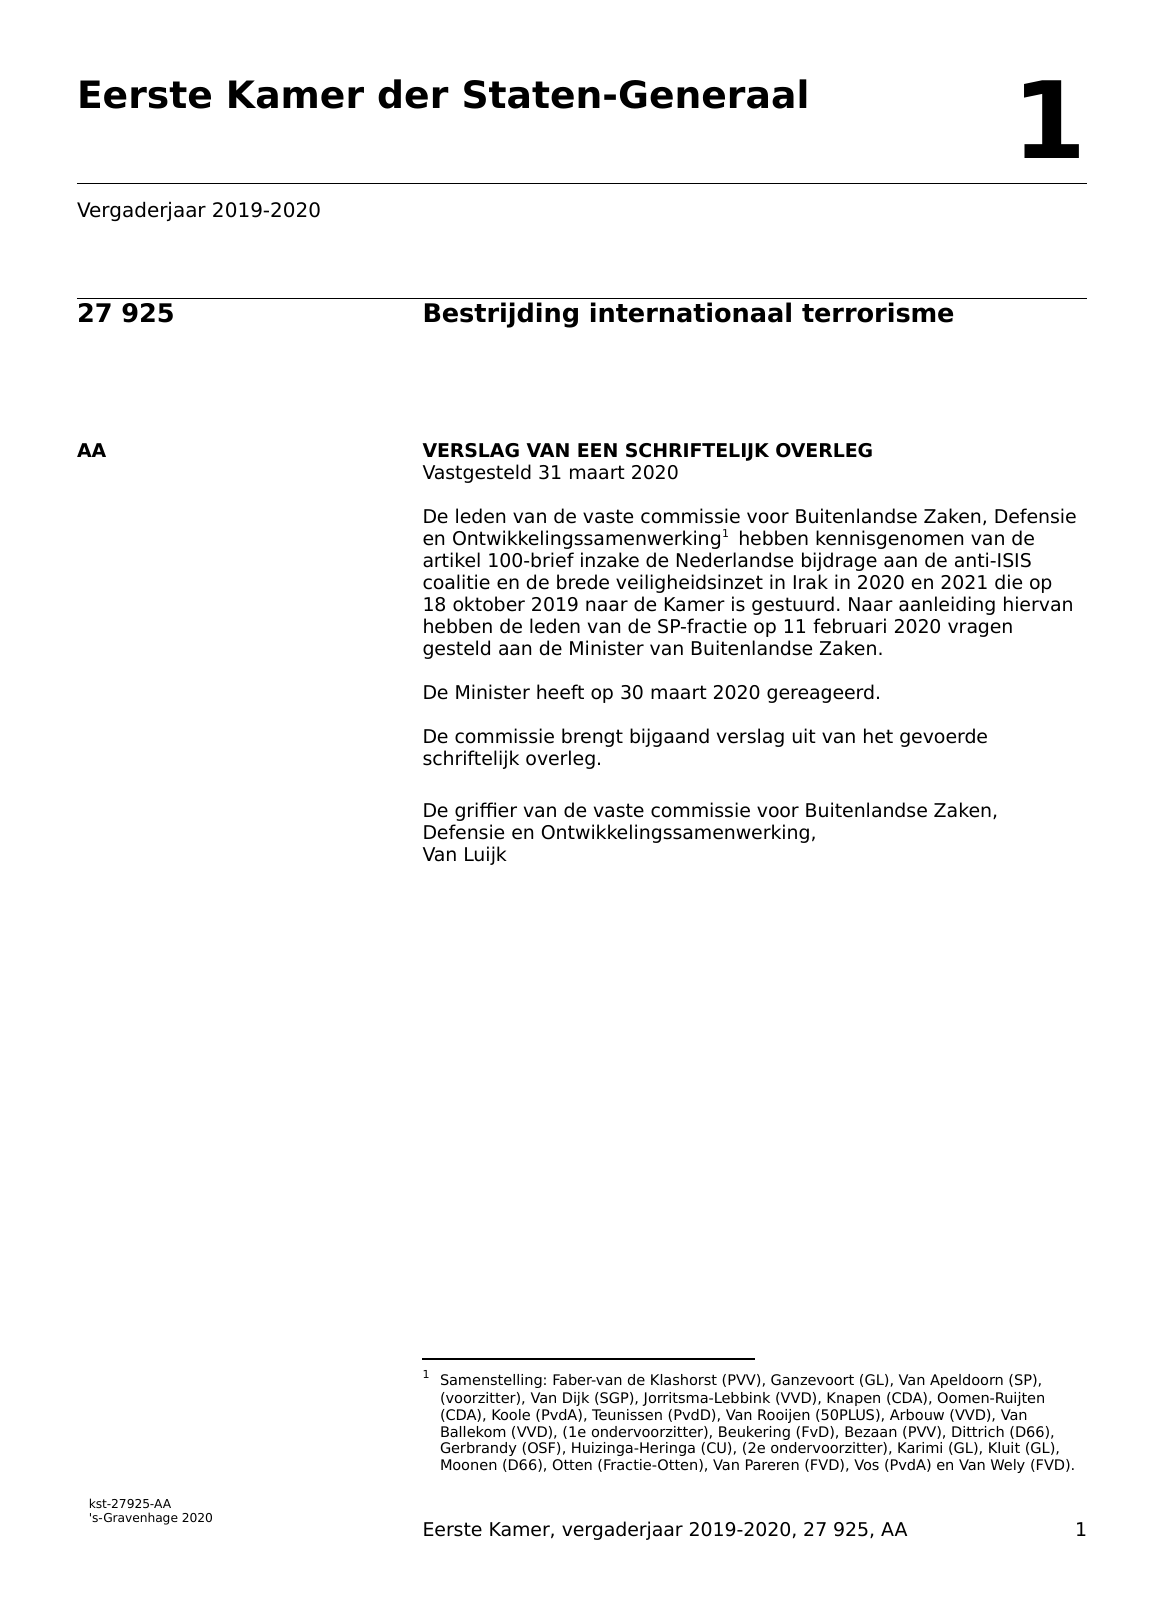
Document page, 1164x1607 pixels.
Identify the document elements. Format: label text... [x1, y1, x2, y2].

text 's-Gravenhage 2020 [88, 1511, 323, 1525]
text kst-27925-AA [88, 1497, 323, 1511]
text De griffier van de vaste commissie voor Buitenlandse Zaken, Defensie en Ontwikkelingssamenwerking, Van Luijk [422, 800, 1087, 866]
table_header Eerste Kamer der Staten-Generaal [77, 59, 886, 183]
text Samenstelling: Faber-van de Klashorst (PVV), Ganzevoort (GL), Van Apeldoorn (SP), (voorzitter), Van Dijk (SGP), Jorritsma-Lebbink (VVD), Knapen (CDA), Oomen-Ruijten (CDA), Koole (PvdA), Teunissen (PvdD), Van Rooijen (50PLUS), Arbouw (VVD), Van Ballekom (VVD), (1e ondervoorzitter), Beukering (FvD), Bezaan (PVV), Dittrich (D66), Gerbrandy (OSF), Huizinga-Heringa (CU), (2e ondervoorzitter), Karimi (GL), Kluit (GL), Moonen (D66), Otten (Fractie-Otten), Van Pareren (FVD), Vos (PvdA) en Van Wely (FVD). [422, 1368, 1087, 1474]
text De commissie brengt bijgaand verslag uit van het gevoerde schriftelijk overleg. [422, 726, 1087, 770]
subtitle 27 925 Bestrijding internationaal terrorisme [77, 299, 1087, 329]
text De leden van de vaste commissie voor Buitenlandse Zaken, Defensie en Ontwikkelingssamenwerking hebben kennisgenomen van de artikel 100-brief inzake de Nederlandse bijdrage aan de anti-ISIS coalitie en de brede veiligheidsinzet in Irak in 2020 en 2021 die op 18 oktober 2019 naar de Kamer is gestuurd. Naar aanleiding hiervan hebben de leden van de SP-fractie op 11 februari 2020 vragen gesteld aan de Minister van Buitenlandse Zaken. [422, 506, 1087, 660]
subtitle AA VERSLAG VAN EEN SCHRIFTELIJK OVERLEG [77, 440, 1087, 462]
table_header 1 [886, 59, 1087, 183]
table_cell Vergaderjaar 2019-2020 [77, 184, 1087, 298]
text Vastgesteld 31 maart 2020 [422, 462, 1087, 484]
text De Minister heeft op 30 maart 2020 gereageerd. [422, 682, 1087, 704]
